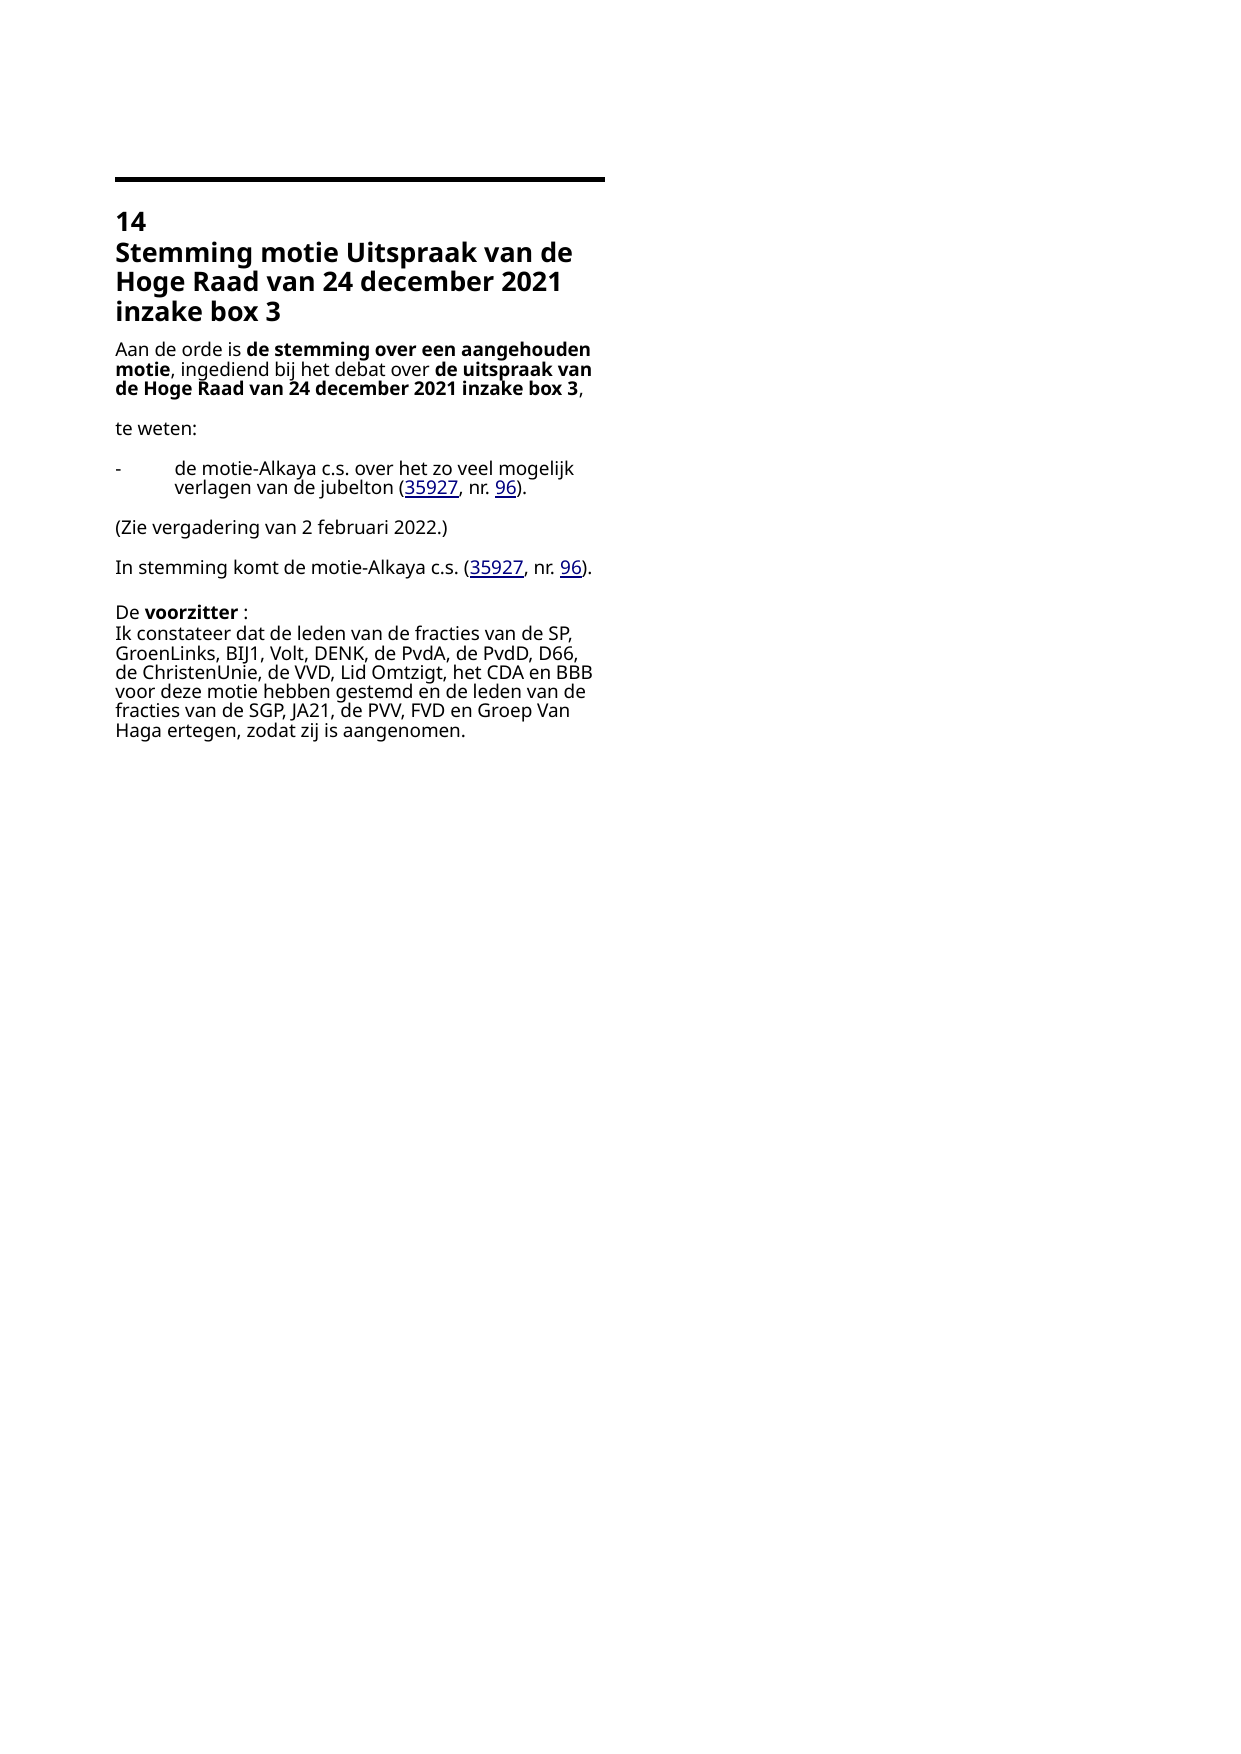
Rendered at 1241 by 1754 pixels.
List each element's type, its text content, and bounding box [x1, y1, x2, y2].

text 14 [115, 203, 605, 239]
text In stemming komt de motie-Alkaya c.s. (35927, nr. 96). [115, 559, 605, 579]
text Aan de orde is de stemming over een aangehouden motie, ingediend bij het debat over de uitspraak van de Hoge Raad van 24 december 2021 inzake box 3, [115, 341, 605, 399]
text te weten: [115, 420, 605, 439]
list de motie-Alkaya c.s. over het zo veel mogelijk verlagen van de jubelton (35927, nr. 96). [115, 460, 605, 498]
text Stemming motie Uitspraak van de Hoge Raad van 24 december 2021 inzake box 3 [115, 239, 605, 341]
text (Zie vergadering van 2 februari 2022.) [115, 519, 605, 538]
text Ik constateer dat de leden van de fracties van de SP, GroenLinks, BIJ1, Volt, DENK, de PvdA, de PvdD, D66, de ChristenUnie, de VVD, Lid Omtzigt, het CDA en BBB voor deze motie hebben gestemd en de leden van de fracties van de SGP, JA21, de PVV, FVD en Groep Van Haga ertegen, zodat zij is aangenomen. [115, 625, 605, 741]
text De voorzitter : [115, 599, 605, 625]
